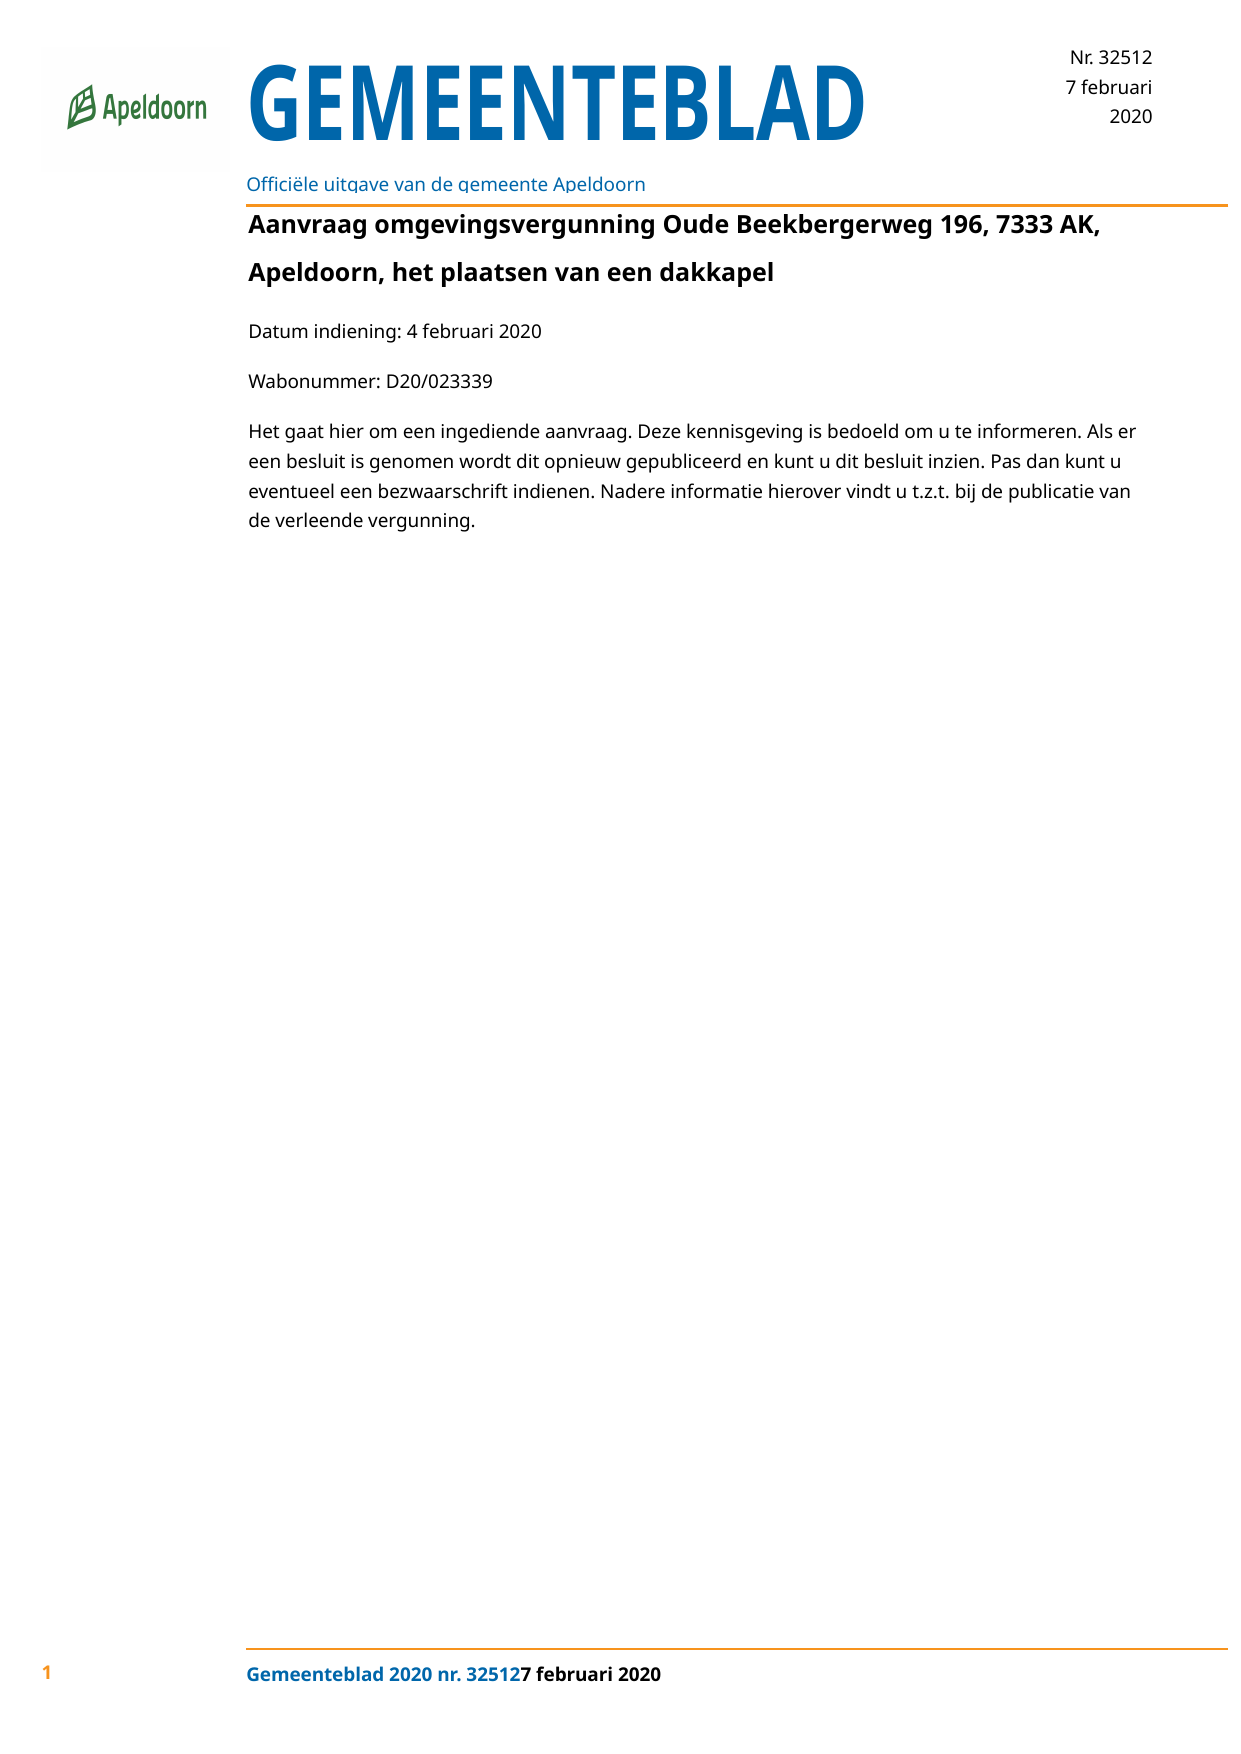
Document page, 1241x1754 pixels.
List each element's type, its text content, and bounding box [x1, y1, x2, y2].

text Het gaat hier om een ingediende aanvraag. Deze kennisgeving is bedoeld om u te informeren. Als er een besluit is genomen wordt dit opnieuw gepubliceerd en kunt u dit besluit inzien. Pas dan kunt u eventueel een bezwaarschrift indienen. Nadere informatie hierover vindt u t.z.t. bij de publicatie van de verleende vergunning. [248, 419, 1152, 533]
text Wabonummer: D20/023339 [248, 368, 1152, 394]
picture [41, 47, 231, 172]
text Datum indiening: 4 februari 2020 [248, 318, 1152, 344]
text Aanvraag omgevingsvergunning Oude Beekbergerweg 196, 7333 AK, Apeldoorn, het plaatsen van een dakkapel [248, 207, 1152, 288]
